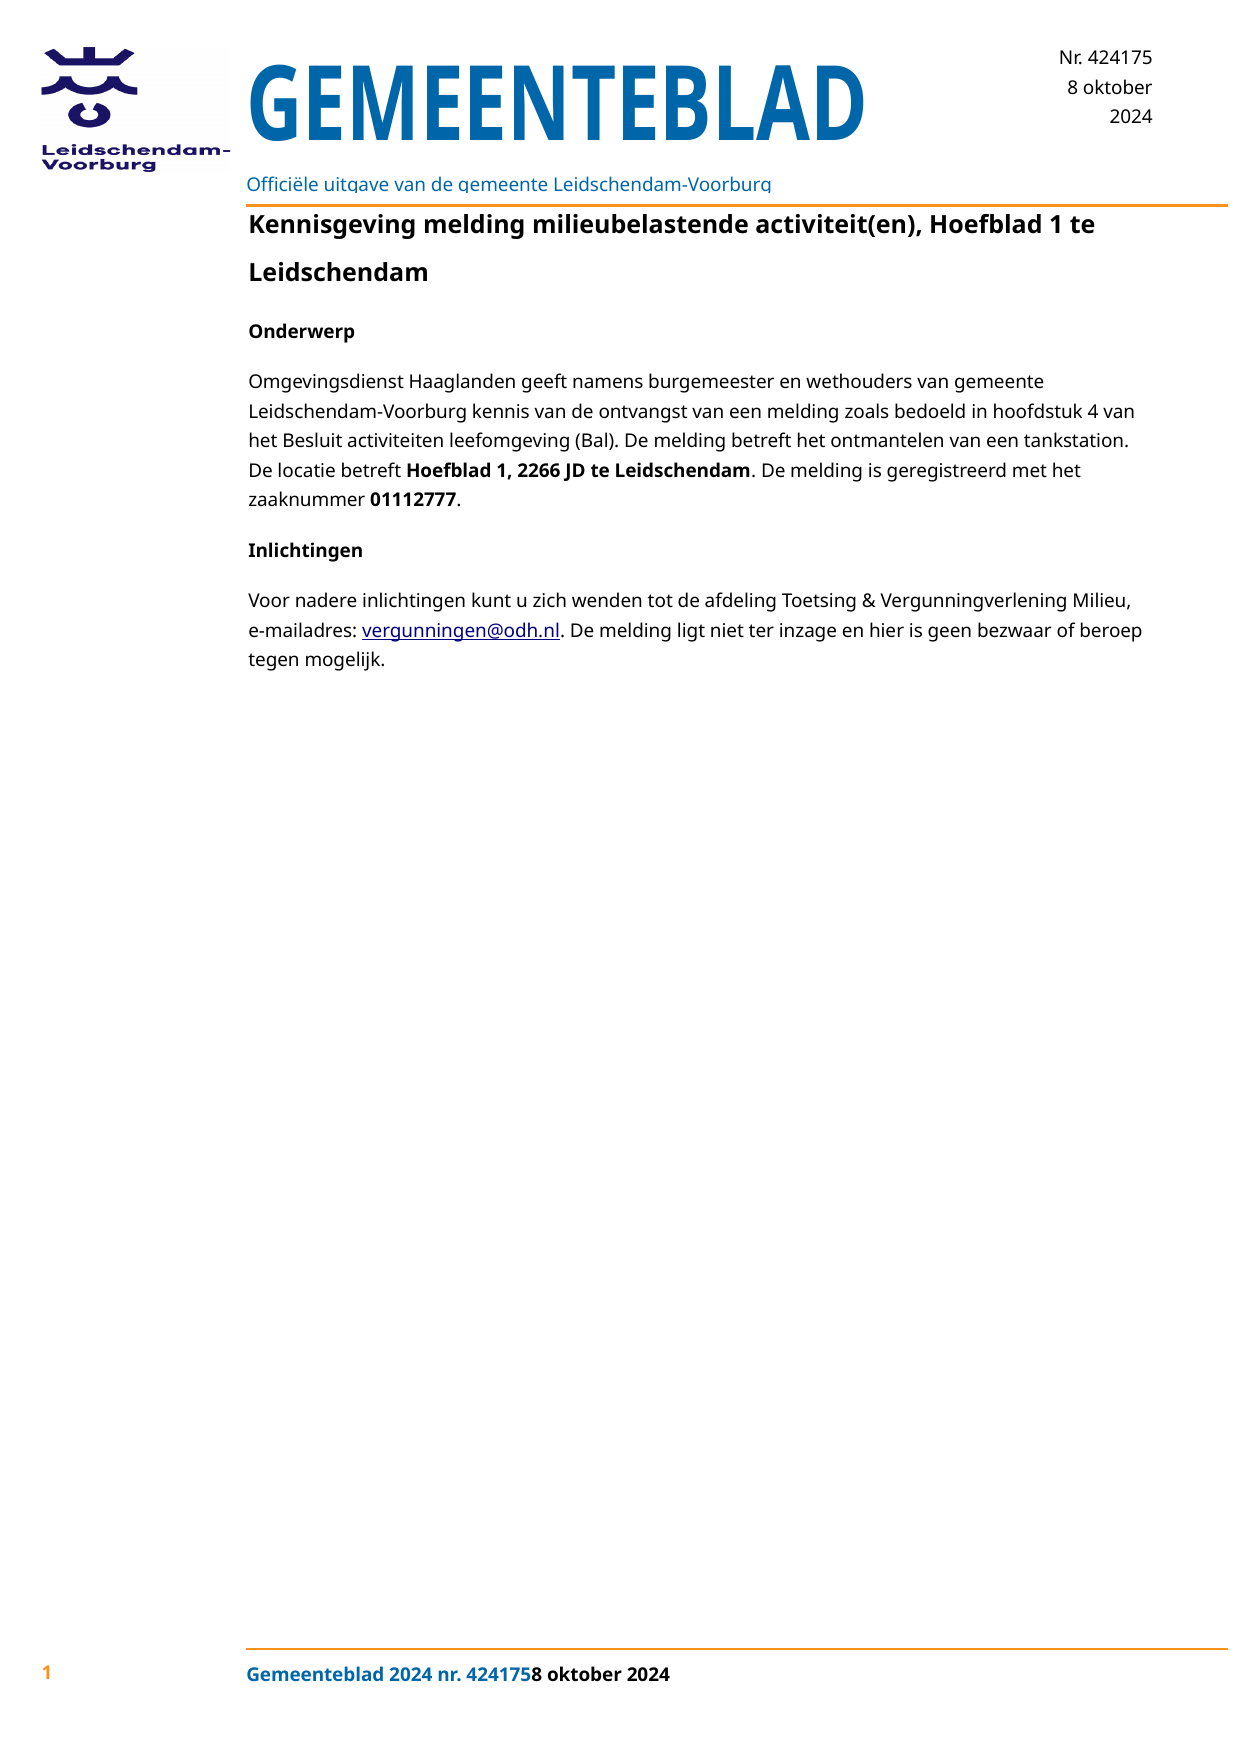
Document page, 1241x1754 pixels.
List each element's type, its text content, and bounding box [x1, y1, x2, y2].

text Voor nadere inlichtingen kunt u zich wenden tot de afdeling Toetsing & Vergunningverlening Milieu, e-mailadres: vergunningen@odh.nl. De melding ligt niet ter inzage en hier is geen bezwaar of beroep tegen mogelijk. [248, 587, 1152, 672]
text Kennisgeving melding milieubelastende activiteit(en), Hoefblad 1 te Leidschendam [248, 207, 1152, 288]
picture [41, 47, 231, 172]
text Onderwerp [248, 318, 1152, 344]
text Inlichtingen [248, 537, 1152, 563]
text Omgevingsdienst Haaglanden geeft namens burgemeester en wethouders van gemeente Leidschendam-Voorburg kennis van de ontvangst van een melding zoals bedoeld in hoofdstuk 4 van het Besluit activiteiten leefomgeving (Bal). De melding betreft het ontmantelen van een tankstation. De locatie betreft Hoefblad 1, 2266 JD te Leidschendam. De melding is geregistreerd met het zaaknummer 01112777. [248, 368, 1152, 512]
